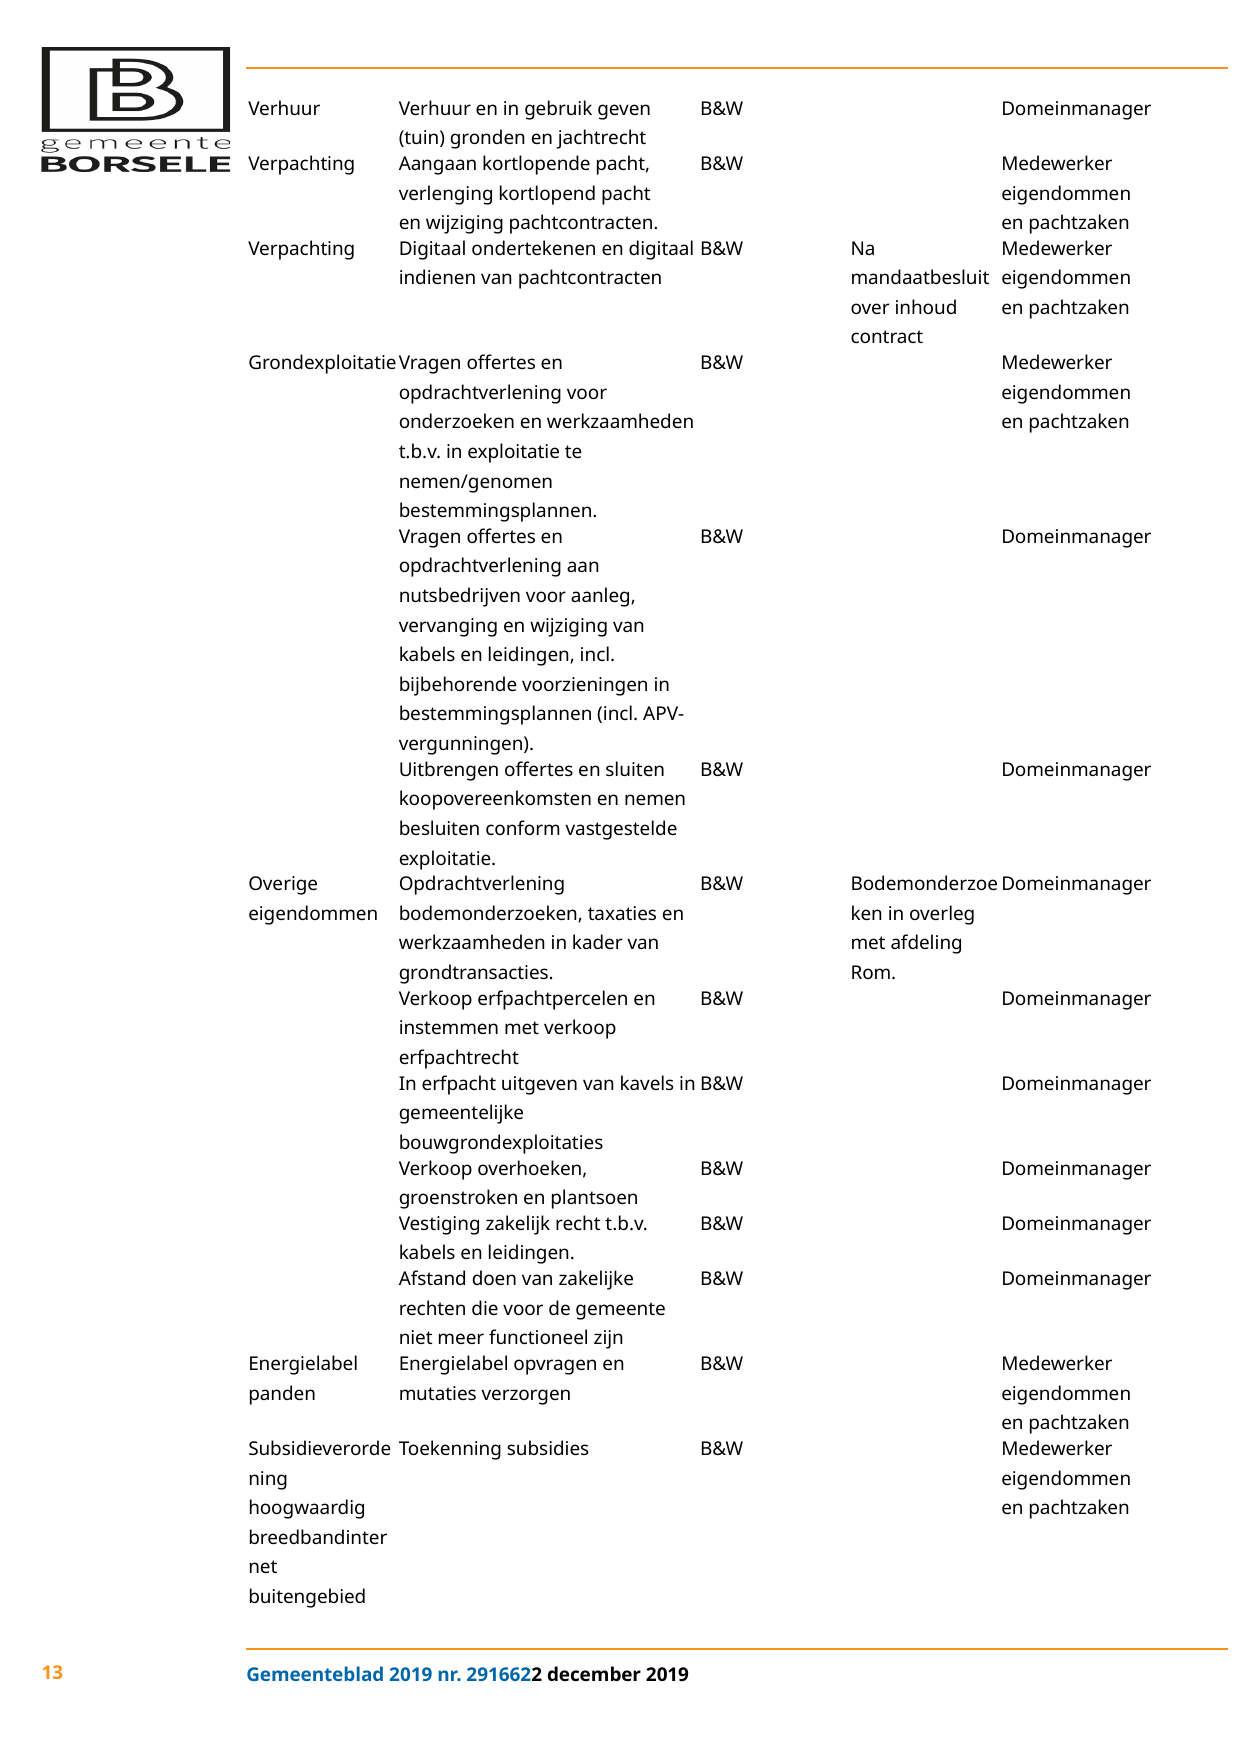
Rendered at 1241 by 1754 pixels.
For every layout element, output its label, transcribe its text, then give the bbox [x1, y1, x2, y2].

table_cell [850, 756, 1001, 870]
table_cell Vragen offertes en opdrachtverlening voor onderzoeken en werkzaamheden t.b.v. in exploitatie te nemen/genomen bestemmingsplannen. [399, 350, 700, 523]
table_cell Medewerker eigendommen en pachtzaken [1001, 150, 1152, 235]
table_cell Uitbrengen offertes en sluiten koopovereenkomsten en nemen besluiten conform vastgestelde exploitatie. [399, 756, 700, 870]
table_cell B&W [700, 985, 850, 1070]
table_cell Aangaan kortlopende pacht, verlenging kortlopend pacht en wijziging pachtcontracten. [399, 150, 700, 235]
table_cell [850, 1155, 1001, 1210]
table_cell Afstand doen van zakelijke rechten die voor de gemeente niet meer functioneel zijn [399, 1265, 700, 1350]
table_cell Domeinmanager [1001, 95, 1152, 150]
table_cell Medewerker eigendommen en pachtzaken [1001, 350, 1152, 523]
table_cell [850, 523, 1001, 756]
table_cell [248, 985, 398, 1070]
table_cell B&W [700, 523, 850, 756]
table_cell B&W [700, 1070, 850, 1155]
table_cell Subsidieverordening hoogwaardig breedbandinternet buitengebied [248, 1435, 398, 1609]
table_cell [850, 1210, 1001, 1265]
table_cell Grondexploitatie [248, 350, 398, 523]
table_cell Domeinmanager [1001, 1210, 1152, 1265]
table_cell Vestiging zakelijk recht t.b.v. kabels en leidingen. [399, 1210, 700, 1265]
table_cell [248, 1265, 398, 1350]
table_cell B&W [700, 235, 850, 349]
table_cell [850, 95, 1001, 150]
table_cell [850, 1265, 1001, 1350]
table_cell Domeinmanager [1001, 756, 1152, 870]
table_cell Verhuur [248, 95, 398, 150]
table_cell [850, 985, 1001, 1070]
table_cell B&W [700, 150, 850, 235]
table_cell Domeinmanager [1001, 870, 1152, 985]
table_cell In erfpacht uitgeven van kavels in gemeentelijke bouwgrondexploitaties [399, 1070, 700, 1155]
table_cell [850, 350, 1001, 523]
table_cell Verkoop overhoeken, groenstroken en plantsoen [399, 1155, 700, 1210]
table_cell [850, 1350, 1001, 1435]
table_cell Domeinmanager [1001, 1070, 1152, 1155]
table_cell Opdrachtverlening bodemonderzoeken, taxaties en werkzaamheden in kader van grondtransacties. [399, 870, 700, 985]
table_cell [248, 1155, 398, 1210]
table_cell Verkoop erfpachtpercelen en instemmen met verkoop erfpachtrecht [399, 985, 700, 1070]
table_cell Digitaal ondertekenen en digitaal indienen van pachtcontracten [399, 235, 700, 349]
table_cell Overige eigendommen [248, 870, 398, 985]
table_cell [248, 756, 398, 870]
table_cell Vragen offertes en opdrachtverlening aan nutsbedrijven voor aanleg, vervanging en wijziging van kabels en leidingen, incl. bijbehorende voorzieningen in bestemmingsplannen (incl. APV-vergunningen). [399, 523, 700, 756]
table_cell [850, 150, 1001, 235]
table_cell Medewerker eigendommen en pachtzaken [1001, 1350, 1152, 1435]
table_cell [248, 523, 398, 756]
table_cell Verhuur en in gebruik geven (tuin) gronden en jachtrecht [399, 95, 700, 150]
table_cell B&W [700, 1265, 850, 1350]
table_cell B&W [700, 95, 850, 150]
table_cell Energielabel panden [248, 1350, 398, 1435]
table_cell B&W [700, 870, 850, 985]
table_cell Energielabel opvragen en mutaties verzorgen [399, 1350, 700, 1435]
table_cell B&W [700, 1155, 850, 1210]
table_cell Domeinmanager [1001, 985, 1152, 1070]
table_cell Verpachting [248, 235, 398, 349]
table_cell Medewerker eigendommen en pachtzaken [1001, 1435, 1152, 1609]
table_cell [248, 1070, 398, 1155]
table_cell Domeinmanager [1001, 1155, 1152, 1210]
table_cell B&W [700, 1350, 850, 1435]
picture [41, 47, 231, 172]
table_cell B&W [700, 350, 850, 523]
table_cell Na mandaatbesluit over inhoud contract [850, 235, 1001, 349]
table_cell B&W [700, 1435, 850, 1609]
table_cell Toekenning subsidies [399, 1435, 700, 1609]
table_cell Domeinmanager [1001, 1265, 1152, 1350]
table_cell Medewerker eigendommen en pachtzaken [1001, 235, 1152, 349]
table_cell [850, 1070, 1001, 1155]
table_cell B&W [700, 1210, 850, 1265]
table_cell [248, 1210, 398, 1265]
table_cell Domeinmanager [1001, 523, 1152, 756]
table_cell Verpachting [248, 150, 398, 235]
table_cell [850, 1435, 1001, 1609]
table_cell B&W [700, 756, 850, 870]
table_cell Bodemonderzoeken in overleg met afdeling Rom. [850, 870, 1001, 985]
